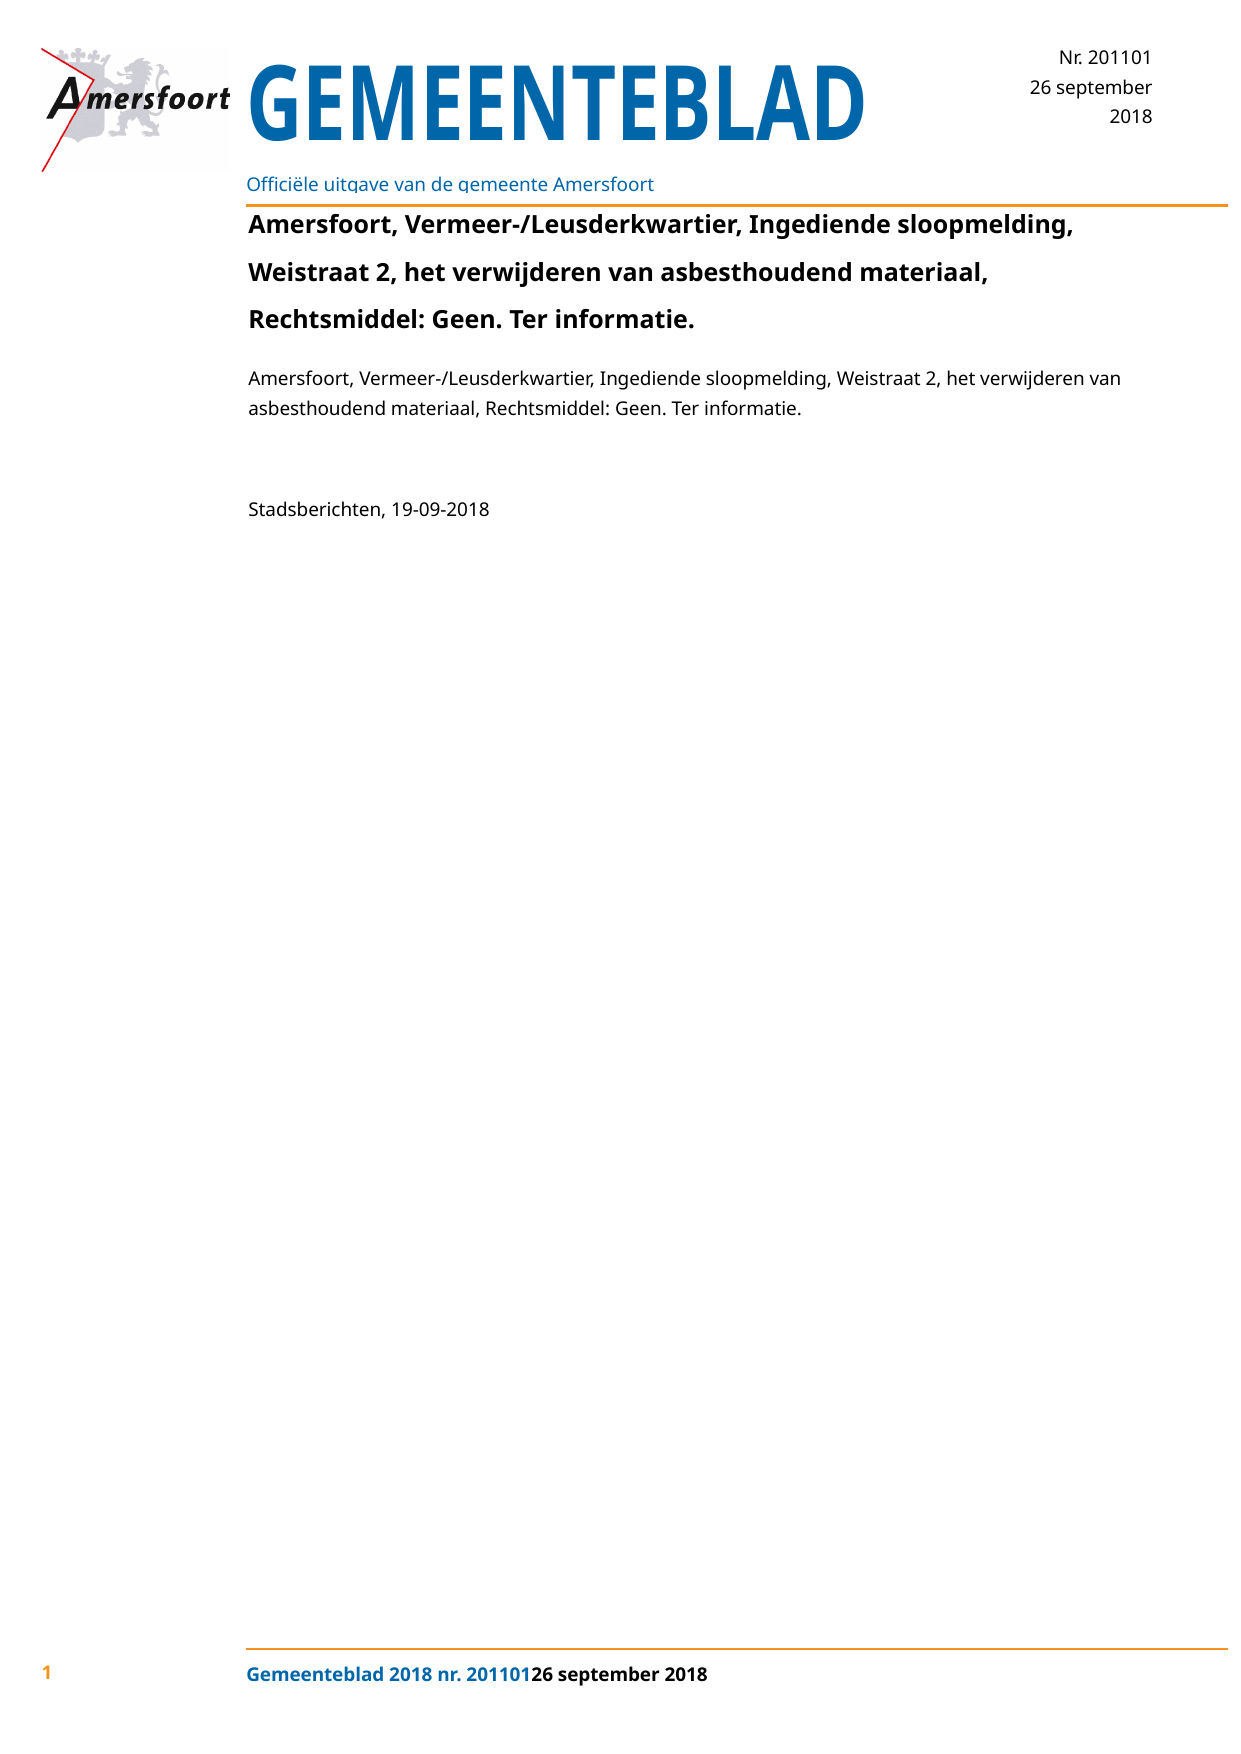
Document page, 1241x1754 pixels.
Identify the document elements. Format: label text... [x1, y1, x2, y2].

picture [41, 47, 231, 172]
text Stadsberichten, 19-09-2018 [248, 496, 1152, 522]
text Amersfoort, Vermeer-/Leusderkwartier, Ingediende sloopmelding, Weistraat 2, het verwijderen van asbesthoudend materiaal, Rechtsmiddel: Geen. Ter informatie. [248, 366, 1152, 421]
text Amersfoort, Vermeer-/Leusderkwartier, Ingediende sloopmelding, Weistraat 2, het verwijderen van asbesthoudend materiaal, Rechtsmiddel: Geen. Ter informatie. [248, 207, 1152, 336]
